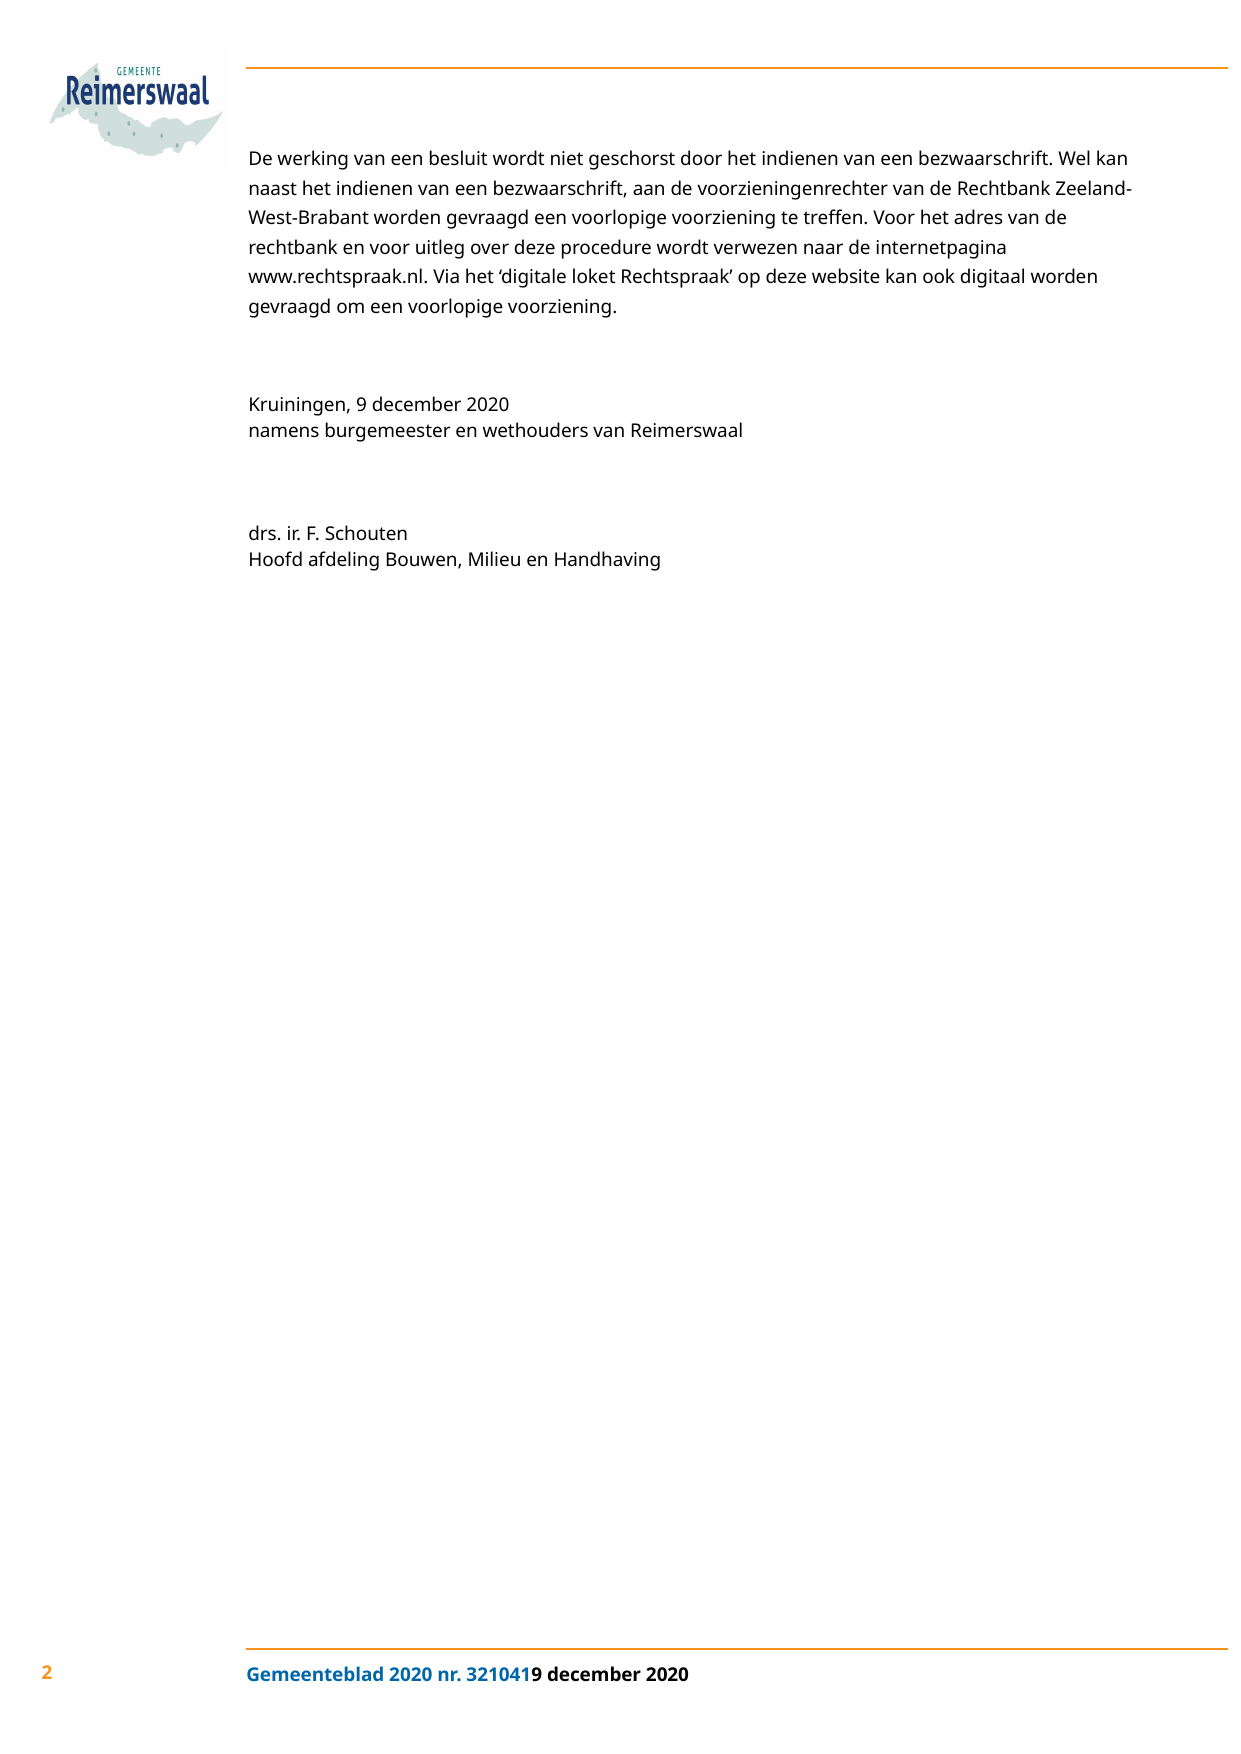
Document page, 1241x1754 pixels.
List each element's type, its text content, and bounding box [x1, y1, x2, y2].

text drs. ir. F. Schouten [248, 520, 1152, 546]
picture [41, 47, 231, 172]
text namens burgemeester en wethouders van Reimerswaal [248, 417, 1152, 443]
text De werking van een besluit wordt niet geschorst door het indienen van een bezwaarschrift. Wel kan naast het indienen van een bezwaarschrift, aan de voorzieningenrechter van de Rechtbank Zeeland-West-Brabant worden gevraagd een voorlopige voorziening te treffen. Voor het adres van de rechtbank en voor uitleg over deze procedure wordt verwezen naar de internetpagina www.rechtspraak.nl. Via het ‘digitale loket Rechtspraak’ op deze website kan ook digitaal worden gevraagd om een voorlopige voorziening. [248, 145, 1152, 319]
text Hoofd afdeling Bouwen, Milieu en Handhaving [248, 546, 1152, 571]
text Kruiningen, 9 december 2020 [248, 391, 1152, 417]
